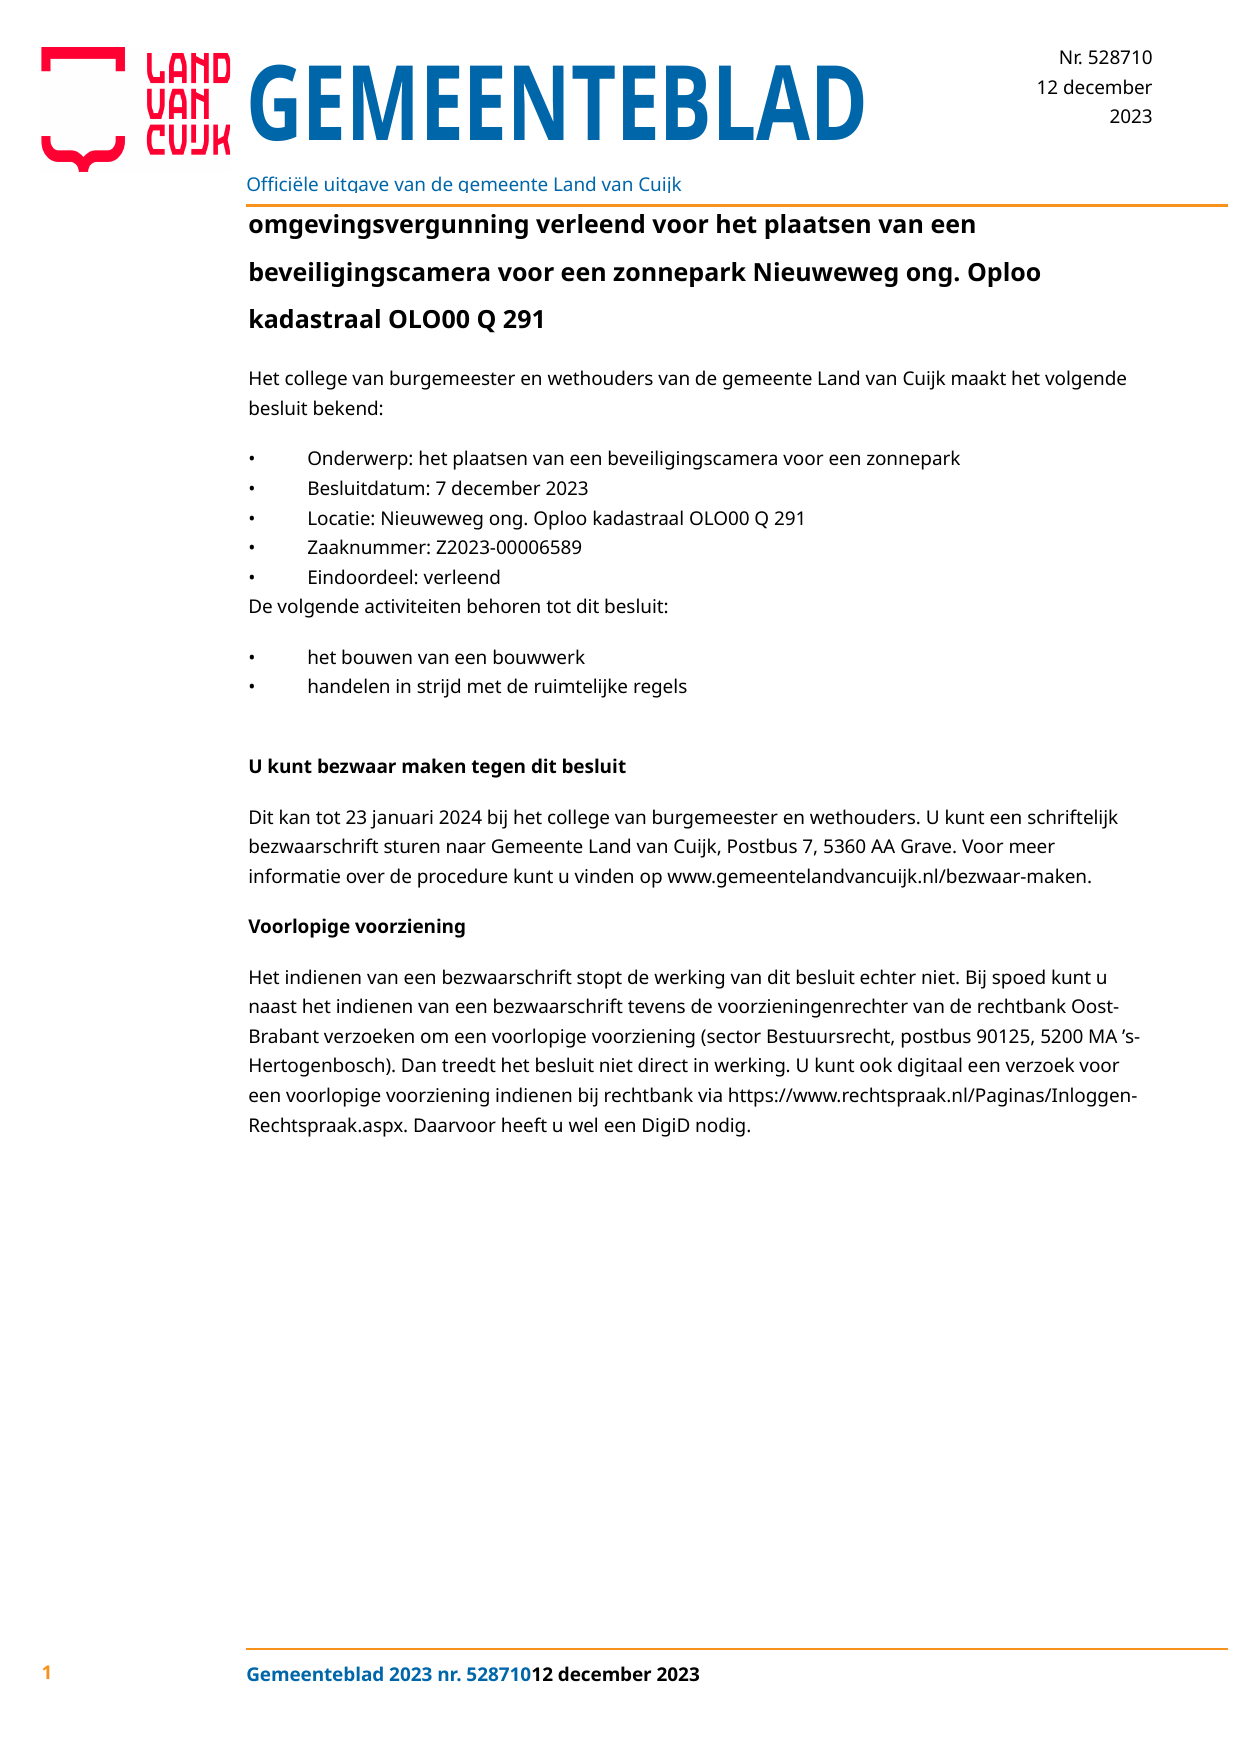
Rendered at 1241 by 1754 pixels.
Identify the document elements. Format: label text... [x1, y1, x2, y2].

text U kunt bezwaar maken tegen dit besluit [248, 753, 1152, 779]
text De volgende activiteiten behoren tot dit besluit: [248, 593, 1152, 619]
picture [41, 47, 231, 172]
list Locatie: Nieuweweg ong. Oploo kadastraal OLO00 Q 291 [248, 505, 1152, 530]
text Het college van burgemeester en wethouders van de gemeente Land van Cuijk maakt het volgende besluit bekend: [248, 366, 1152, 421]
text Het indienen van een bezwaarschrift stopt de werking van dit besluit echter niet. Bij spoed kunt u naast het indienen van een bezwaarschrift tevens de voorzieningenrechter van de rechtbank Oost-Brabant verzoeken om een voorlopige voorziening (sector Bestuursrecht, postbus 90125, 5200 MA ’s-Hertogenbosch). Dan treedt het besluit niet direct in werking. U kunt ook digitaal een verzoek voor een voorlopige voorziening indienen bij rechtbank via https://www.rechtspraak.nl/Paginas/Inloggen-Rechtspraak.aspx. Daarvoor heeft u wel een DigiD nodig. [248, 964, 1152, 1137]
list Eindoordeel: verleend [248, 564, 1152, 589]
list Zaaknummer: Z2023-00006589 [248, 534, 1152, 560]
text Voorlopige voorziening [248, 913, 1152, 939]
list het bouwen van een bouwwerk [248, 644, 1152, 669]
list handelen in strijd met de ruimtelijke regels [248, 673, 1152, 699]
list Besluitdatum: 7 december 2023 [248, 475, 1152, 501]
list Onderwerp: het plaatsen van een beveiligingscamera voor een zonnepark [248, 446, 1152, 471]
text Dit kan tot 23 januari 2024 bij het college van burgemeester en wethouders. U kunt een schriftelijk bezwaarschrift sturen naar Gemeente Land van Cuijk, Postbus 7, 5360 AA Grave. Voor meer informatie over de procedure kunt u vinden op www.gemeentelandvancuijk.nl/bezwaar-maken. [248, 804, 1152, 889]
text omgevingsvergunning verleend voor het plaatsen van een beveiligingscamera voor een zonnepark Nieuweweg ong. Oploo kadastraal OLO00 Q 291 [248, 207, 1152, 336]
